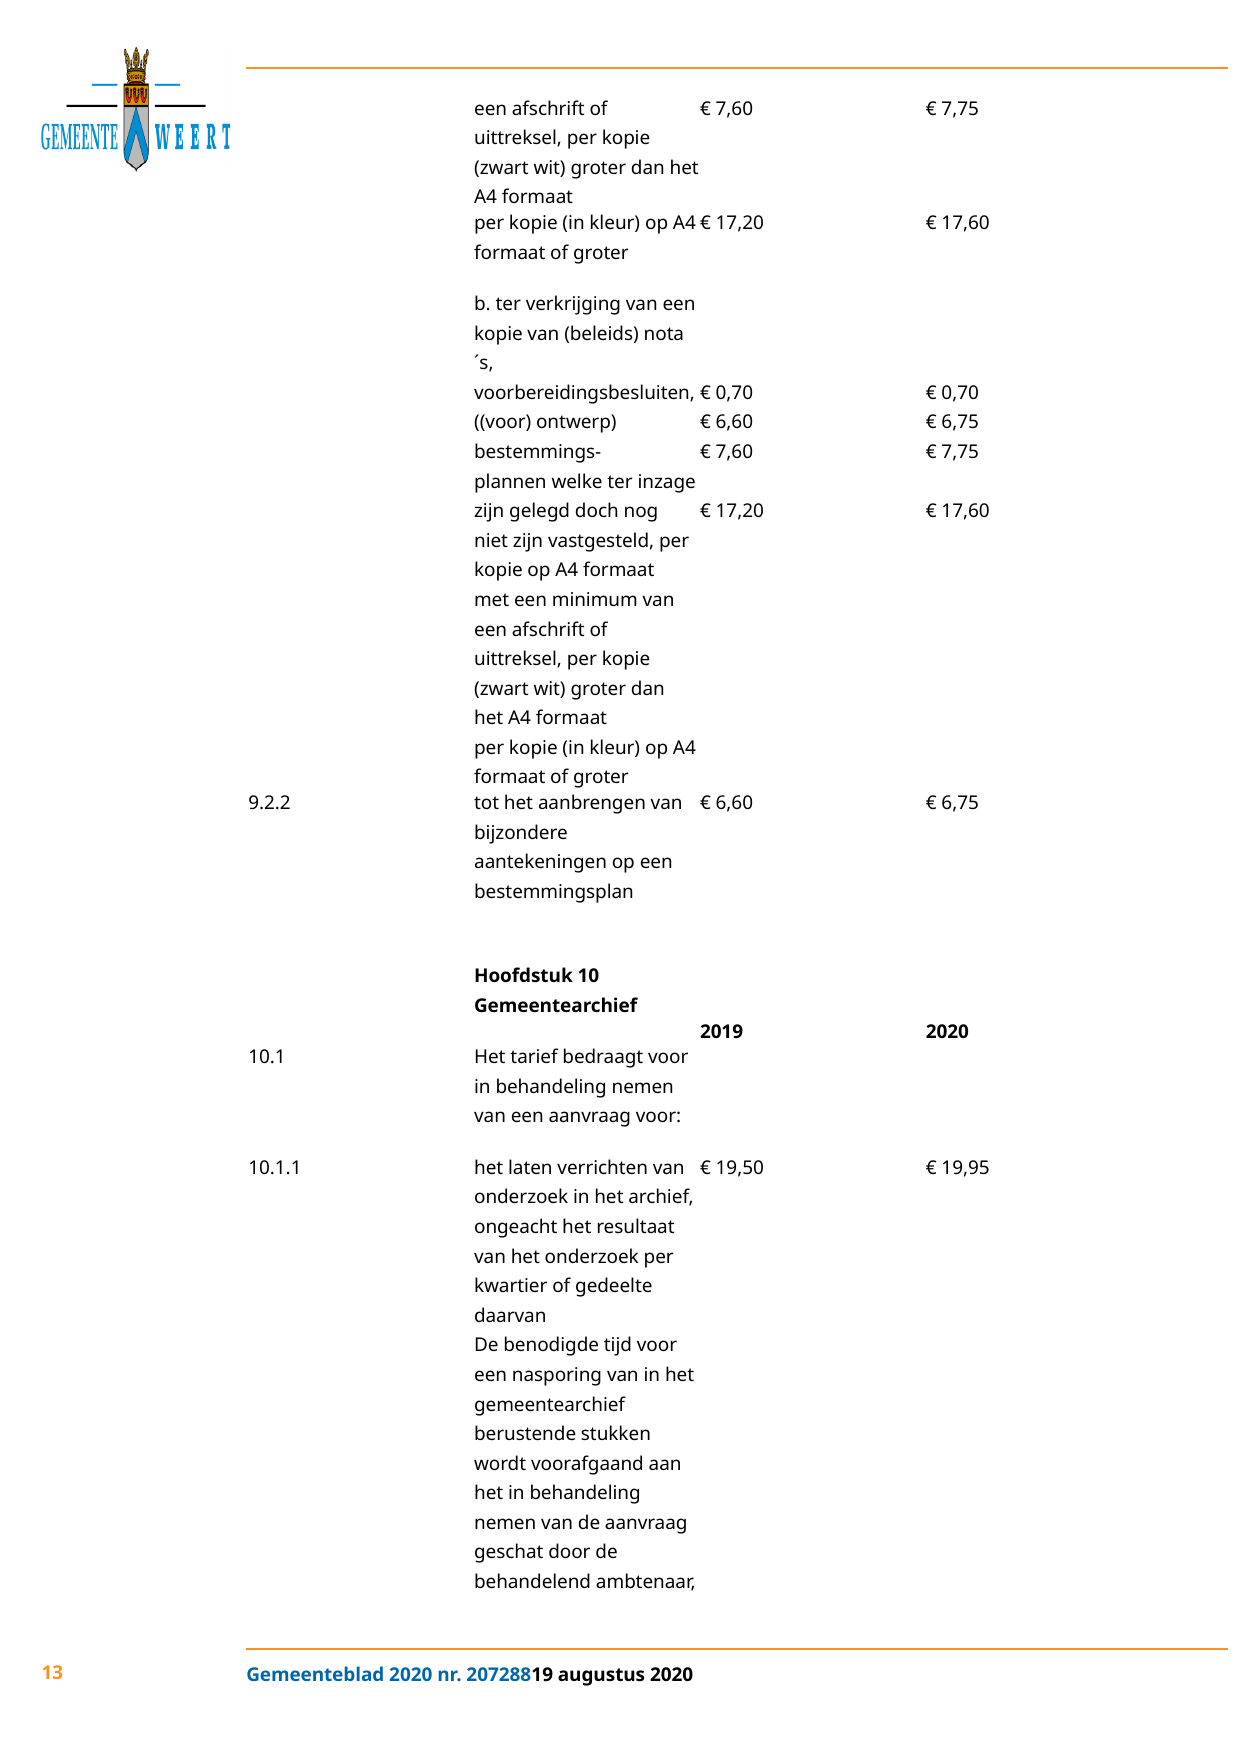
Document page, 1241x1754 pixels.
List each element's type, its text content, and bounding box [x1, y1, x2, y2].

table_cell € 6,60 [700, 789, 926, 904]
table_header [700, 963, 926, 1018]
table_cell [926, 1044, 1152, 1128]
table_cell € 17,60 [926, 209, 1152, 264]
table_cell € 7,75 [926, 95, 1152, 209]
table_cell € 0,70 € 6,75 € 7,75 € 17,60 [926, 290, 1152, 789]
table_cell 10.1 [248, 1044, 474, 1128]
table_cell het laten verrichten van onderzoek in het archief, ongeacht het resultaat van het onderzoek per kwartier of gedeelte daarvan De benodigde tijd voor een nasporing van in het gemeentearchief berustende stukken wordt voorafgaand aan het in behandeling nemen van de aanvraag geschat door de behandelend ambtenaar, [474, 1154, 700, 1594]
table_cell 2020 [926, 1018, 1152, 1043]
table_cell [700, 265, 926, 290]
table_cell 10.1.1 [248, 1154, 474, 1594]
table_cell [248, 904, 474, 929]
table_cell 9.2.2 [248, 789, 474, 904]
table_cell [926, 265, 1152, 290]
table_cell [248, 1129, 474, 1154]
table_cell € 17,20 [700, 209, 926, 264]
table_cell € 6,75 [926, 789, 1152, 904]
table_cell € 7,60 [700, 95, 926, 209]
table_header Hoofdstuk 10 Gemeentearchief [474, 963, 700, 1018]
table_cell [248, 265, 474, 290]
table_cell € 0,70 € 6,60 € 7,60 € 17,20 [700, 290, 926, 789]
table_cell [474, 1018, 700, 1043]
table_cell 2019 [700, 1018, 926, 1043]
table_header [248, 963, 474, 1018]
table_cell per kopie (in kleur) op A4 formaat of groter [474, 209, 700, 264]
table_cell [700, 1129, 926, 1154]
table_cell [248, 95, 474, 209]
table_cell b. ter verkrijging van een kopie van (beleids) nota´s, voorbereidingsbesluiten, ((voor) ontwerp) bestemmings- plannen welke ter inzage zijn gelegd doch nog niet zijn vastgesteld, per kopie op A4 formaat met een minimum van een afschrift of uittreksel, per kopie (zwart wit) groter dan het A4 formaat per kopie (in kleur) op A4 formaat of groter [474, 290, 700, 789]
table_cell Het tarief bedraagt voor in behandeling nemen van een aanvraag voor: [474, 1044, 700, 1128]
table_header [926, 963, 1152, 1018]
table_cell een afschrift of uittreksel, per kopie (zwart wit) groter dan het A4 formaat [474, 95, 700, 209]
table_cell [248, 1018, 474, 1043]
table_cell [248, 290, 474, 789]
table_cell tot het aanbrengen van bijzondere aantekeningen op een bestemmingsplan [474, 789, 700, 904]
table_cell [926, 1129, 1152, 1154]
table_cell [474, 265, 700, 290]
table_cell € 19,50 [700, 1154, 926, 1594]
table_cell [700, 1044, 926, 1128]
picture [41, 47, 231, 172]
table_cell [474, 1129, 700, 1154]
table_cell [700, 904, 926, 929]
table_cell € 19,95 [926, 1154, 1152, 1594]
table_cell [474, 904, 700, 929]
table_cell [926, 904, 1152, 929]
table_cell [248, 209, 474, 264]
